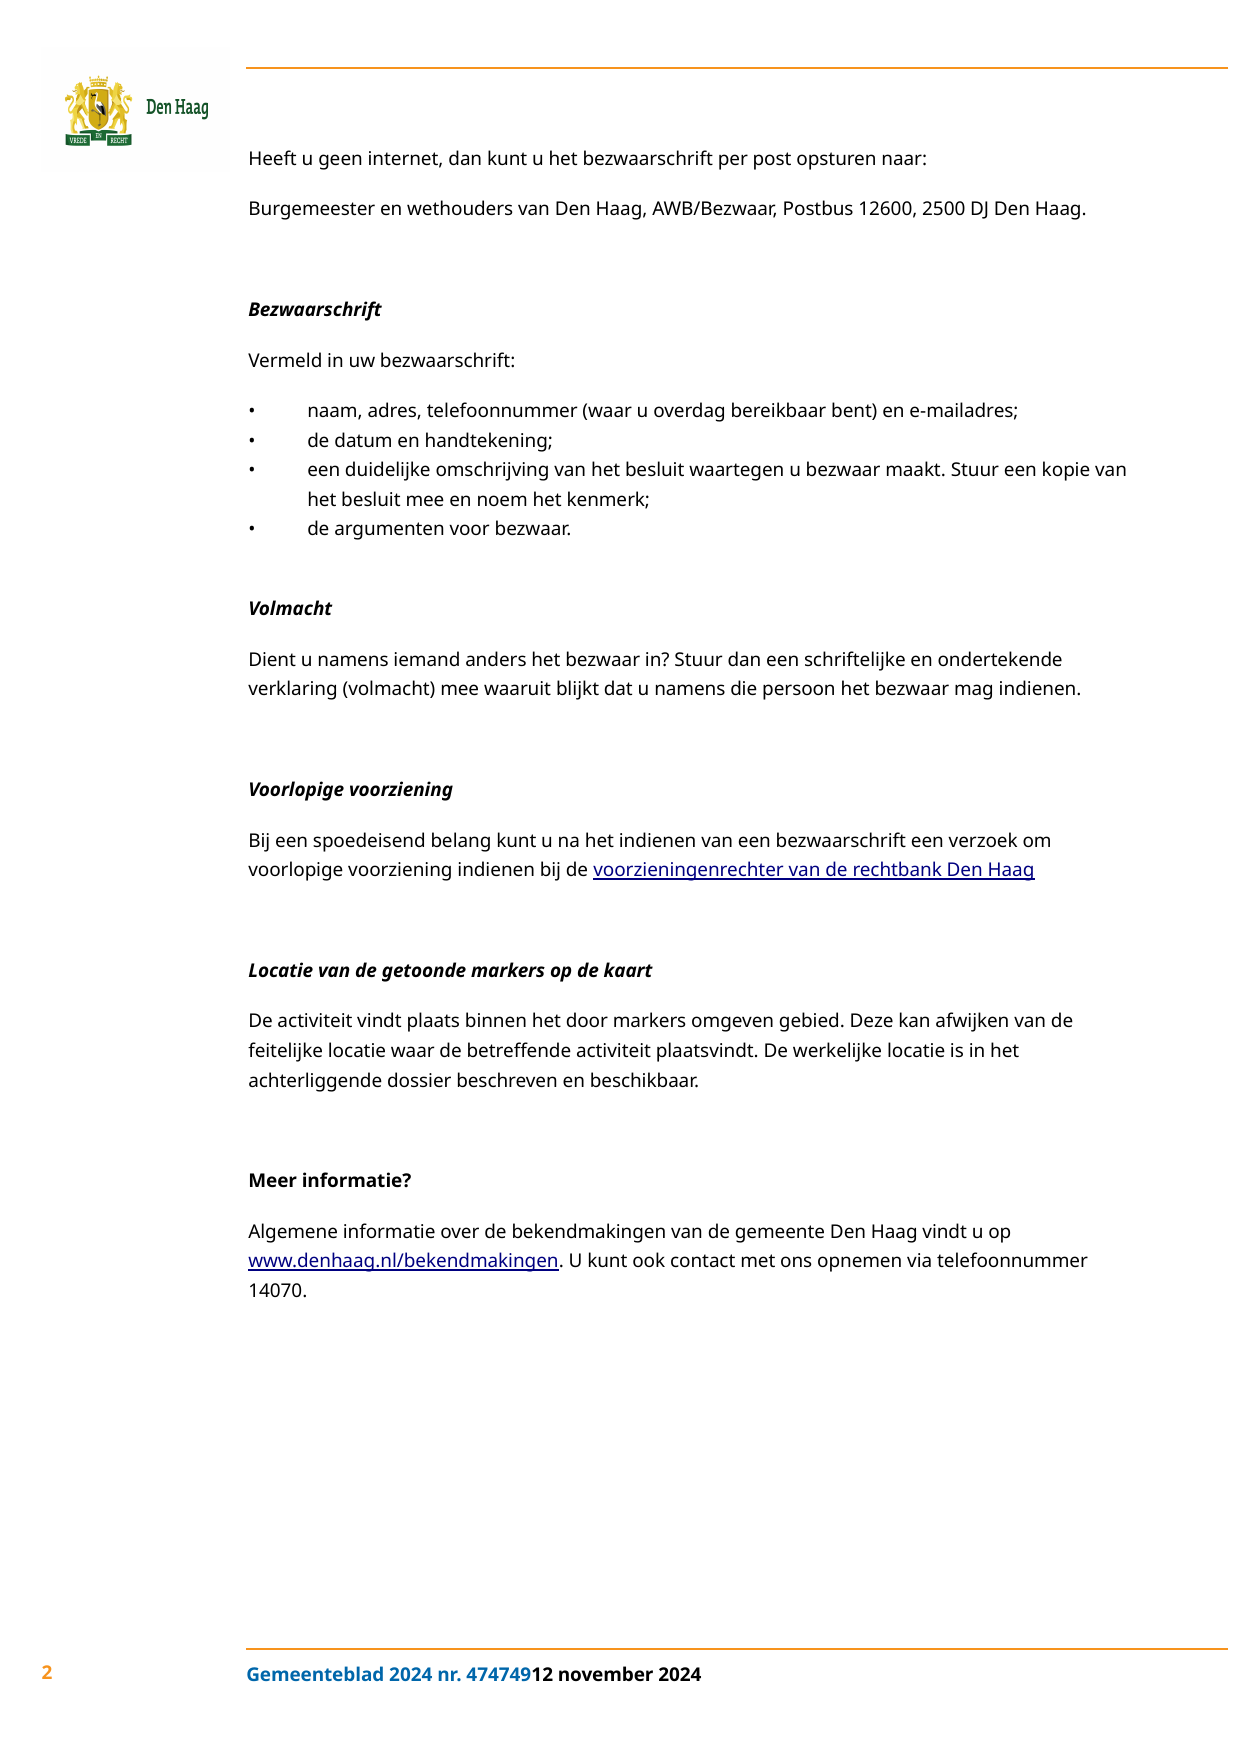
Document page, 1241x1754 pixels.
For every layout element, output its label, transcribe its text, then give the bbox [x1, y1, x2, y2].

list de datum en handtekening; [248, 427, 1152, 453]
text Heeft u geen internet, dan kunt u het bezwaarschrift per post opsturen naar: [248, 145, 1152, 171]
text Burgemeester en wethouders van Den Haag, AWB/Bezwaar, Postbus 12600, 2500 DJ Den Haag. [248, 196, 1152, 221]
list naam, adres, telefoonnummer (waar u overdag bereikbaar bent) en e-mailadres; [248, 397, 1152, 423]
text Meer informatie? [248, 1168, 1152, 1193]
list de argumenten voor bezwaar. [248, 516, 1152, 541]
text De activiteit vindt plaats binnen het door markers omgeven gebied. Deze kan afwijken van de feitelijke locatie waar de betreffende activiteit plaatsvindt. De werkelijke locatie is in het achterliggende dossier beschreven en beschikbaar. [248, 1008, 1152, 1093]
text Vermeld in uw bezwaarschrift: [248, 347, 1152, 373]
text Voorlopige voorziening [248, 776, 1152, 802]
picture [41, 47, 231, 172]
text Dient u namens iemand anders het bezwaar in? Stuur dan een schriftelijke en ondertekende verklaring (volmacht) mee waaruit blijkt dat u namens die persoon het bezwaar mag indienen. [248, 646, 1152, 701]
list een duidelijke omschrijving van het besluit waartegen u bezwaar maakt. Stuur een kopie van het besluit mee en noem het kenmerk; [248, 456, 1152, 512]
text Locatie van de getoonde markers op de kaart [248, 957, 1152, 983]
text Algemene informatie over de bekendmakingen van de gemeente Den Haag vindt u op www.denhaag.nl/bekendmakingen. U kunt ook contact met ons opnemen via telefoonnummer 14070. [248, 1218, 1152, 1303]
text Volmacht [248, 596, 1152, 621]
text Bezwaarschrift [248, 296, 1152, 322]
text Bij een spoedeisend belang kunt u na het indienen van een bezwaarschrift een verzoek om voorlopige voorziening indienen bij de voorzieningenrechter van de rechtbank Den Haag [248, 827, 1152, 882]
